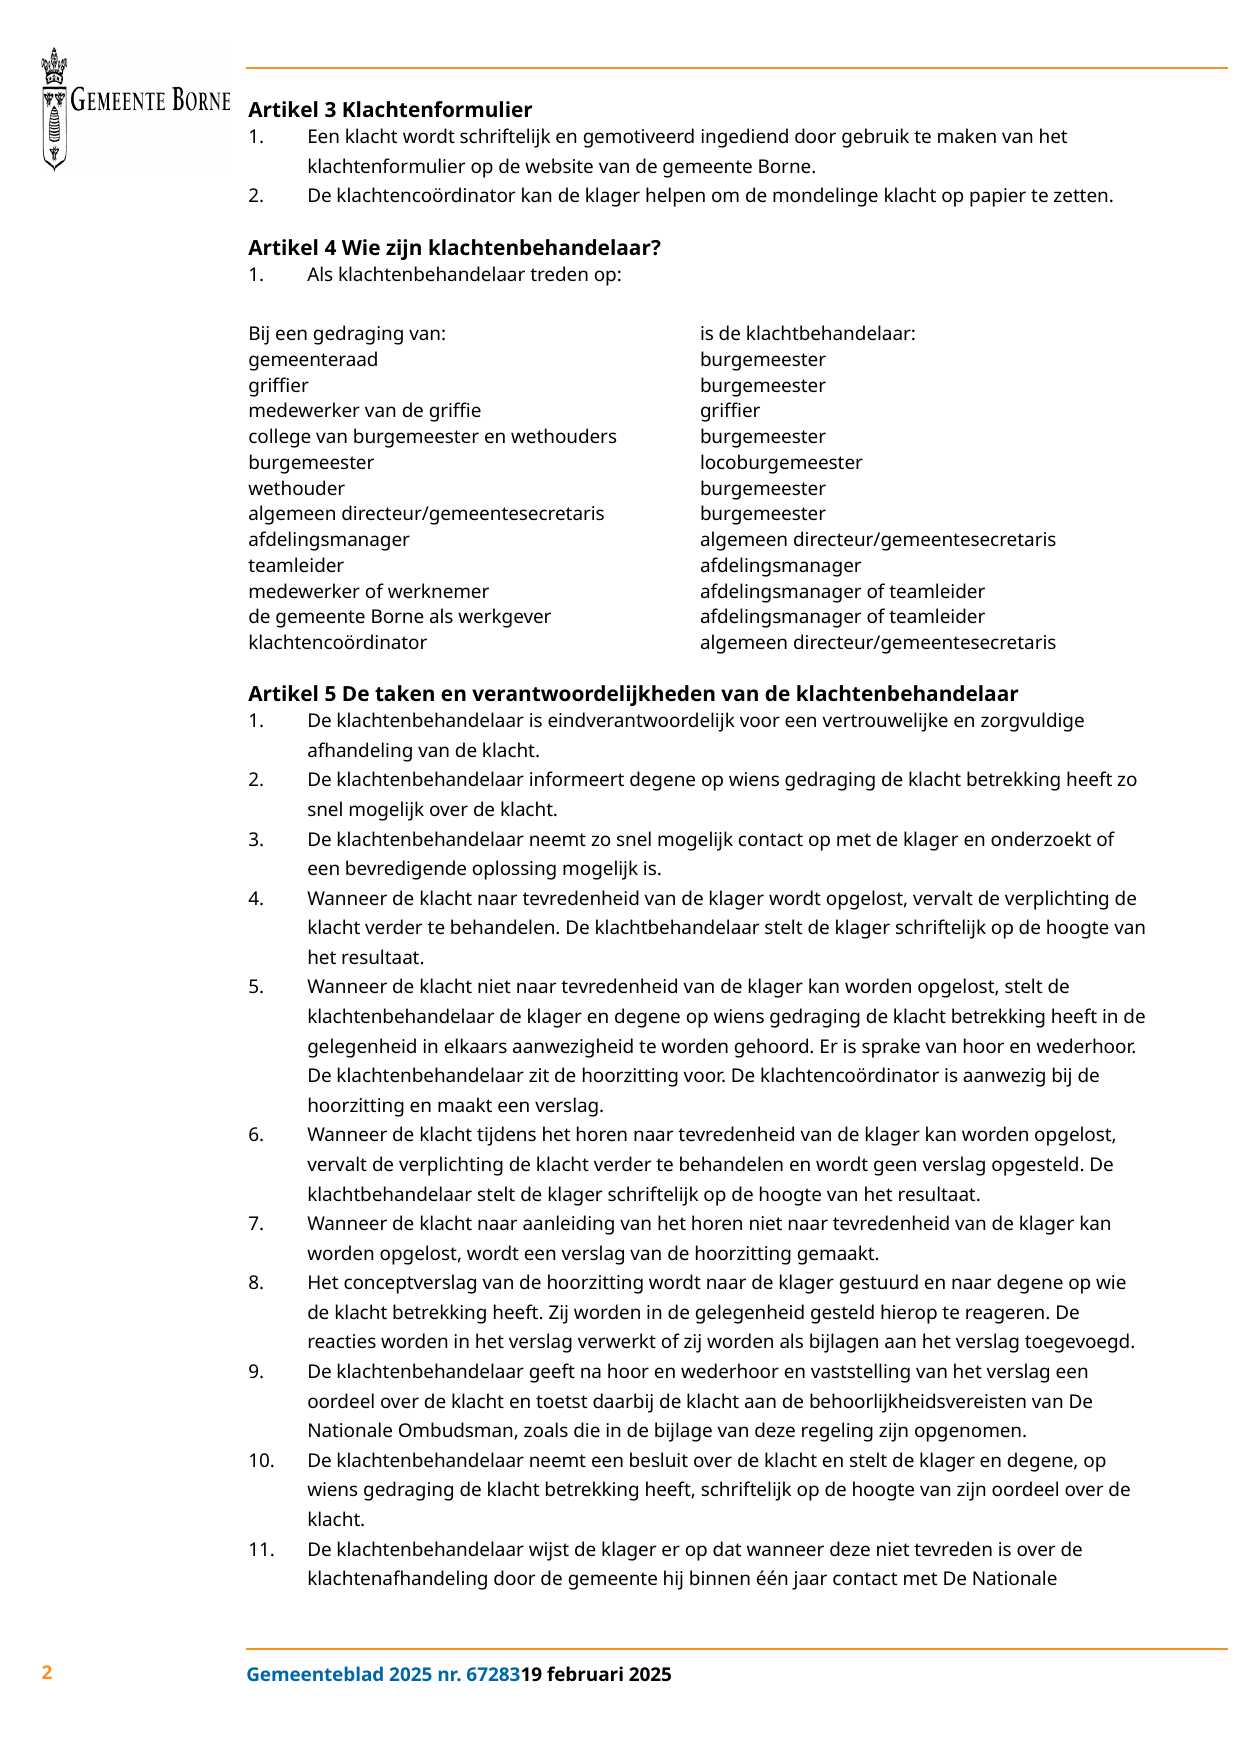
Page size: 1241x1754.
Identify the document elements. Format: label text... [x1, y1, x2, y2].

list De klachtenbehandelaar is eindverantwoordelijk voor een vertrouwelijke en zorgvuldige afhandeling van de klacht. [248, 707, 1152, 763]
table_cell burgemeester [700, 501, 1152, 526]
list Wanneer de klacht naar aanleiding van het horen niet naar tevredenheid van de klager kan worden opgelost, wordt een verslag van de hoorzitting gemaakt. [248, 1210, 1152, 1266]
table_cell klachtencoördinator [248, 629, 700, 655]
list Als klachtenbehandelaar treden op: [248, 261, 1152, 287]
list De klachtenbehandelaar informeert degene op wiens gedraging de klacht betrekking heeft zo snel mogelijk over de klacht. [248, 767, 1152, 822]
table_cell burgemeester [700, 372, 1152, 398]
list Wanneer de klacht naar tevredenheid van de klager wordt opgelost, vervalt de verplichting de klacht verder te behandelen. De klachtbehandelaar stelt de klager schriftelijk op de hoogte van het resultaat. [248, 885, 1152, 970]
list Een klacht wordt schriftelijk en gemotiveerd ingediend door gebruik te maken van het klachtenformulier op de website van de gemeente Borne. [248, 123, 1152, 178]
list Wanneer de klacht tijdens het horen naar tevredenheid van de klager kan worden opgelost, vervalt de verplichting de klacht verder te behandelen en wordt geen verslag opgesteld. De klachtbehandelaar stelt de klager schriftelijk op de hoogte van het resultaat. [248, 1122, 1152, 1207]
table_cell afdelingsmanager of teamleider [700, 604, 1152, 629]
table_cell college van burgemeester en wethouders [248, 424, 700, 449]
table_cell medewerker van de griffie [248, 398, 700, 423]
text Artikel 5 De taken en verantwoordelijkheden van de klachtenbehandelaar [248, 679, 1152, 707]
table_cell gemeenteraad [248, 346, 700, 372]
table_cell burgemeester [700, 346, 1152, 372]
list De klachtencoördinator kan de klager helpen om de mondelinge klacht op papier te zetten. [248, 182, 1152, 208]
list Het conceptverslag van de hoorzitting wordt naar de klager gestuurd en naar degene op wie de klacht betrekking heeft. Zij worden in de gelegenheid gesteld hierop te reageren. De reacties worden in het verslag verwerkt of zij worden als bijlagen aan het verslag toegevoegd. [248, 1269, 1152, 1354]
table_cell burgemeester [700, 475, 1152, 501]
table_cell afdelingsmanager [700, 552, 1152, 578]
table_cell algemeen directeur/gemeentesecretaris [700, 629, 1152, 655]
table_cell burgemeester [700, 424, 1152, 449]
text Artikel 3 Klachtenformulier [248, 95, 1152, 123]
table_cell burgemeester [248, 449, 700, 475]
table_cell algemeen directeur/gemeentesecretaris [700, 526, 1152, 552]
table_cell griffier [700, 398, 1152, 423]
table_header Bij een gedraging van: [248, 321, 700, 346]
text Artikel 4 Wie zijn klachtenbehandelaar? [248, 233, 1152, 261]
list De klachtenbehandelaar neemt een besluit over de klacht en stelt de klager en degene, op wiens gedraging de klacht betrekking heeft, schriftelijk op de hoogte van zijn oordeel over de klacht. [248, 1447, 1152, 1532]
table_cell medewerker of werknemer [248, 578, 700, 603]
table_cell teamleider [248, 552, 700, 578]
table_cell afdelingsmanager [248, 526, 700, 552]
table_cell algemeen directeur/gemeentesecretaris [248, 501, 700, 526]
table_cell wethouder [248, 475, 700, 501]
table_cell locoburgemeester [700, 449, 1152, 475]
picture [41, 47, 231, 172]
list De klachtenbehandelaar wijst de klager er op dat wanneer deze niet tevreden is over de klachtenafhandeling door de gemeente hij binnen één jaar contact met De Nationale [248, 1536, 1152, 1591]
table_cell afdelingsmanager of teamleider [700, 578, 1152, 603]
table_header is de klachtbehandelaar: [700, 321, 1152, 346]
table_cell griffier [248, 372, 700, 398]
list De klachtenbehandelaar neemt zo snel mogelijk contact op met de klager en onderzoekt of een bevredigende oplossing mogelijk is. [248, 826, 1152, 881]
table_cell de gemeente Borne als werkgever [248, 604, 700, 629]
list De klachtenbehandelaar geeft na hoor en wederhoor en vaststelling van het verslag een oordeel over de klacht en toetst daarbij de klacht aan de behoorlijkheidsvereisten van De Nationale Ombudsman, zoals die in de bijlage van deze regeling zijn opgenomen. [248, 1358, 1152, 1443]
list Wanneer de klacht niet naar tevredenheid van de klager kan worden opgelost, stelt de klachtenbehandelaar de klager en degene op wiens gedraging de klacht betrekking heeft in de gelegenheid in elkaars aanwezigheid te worden gehoord. Er is sprake van hoor en wederhoor. De klachtenbehandelaar zit de hoorzitting voor. De klachtencoördinator is aanwezig bij de hoorzitting en maakt een verslag. [248, 974, 1152, 1118]
